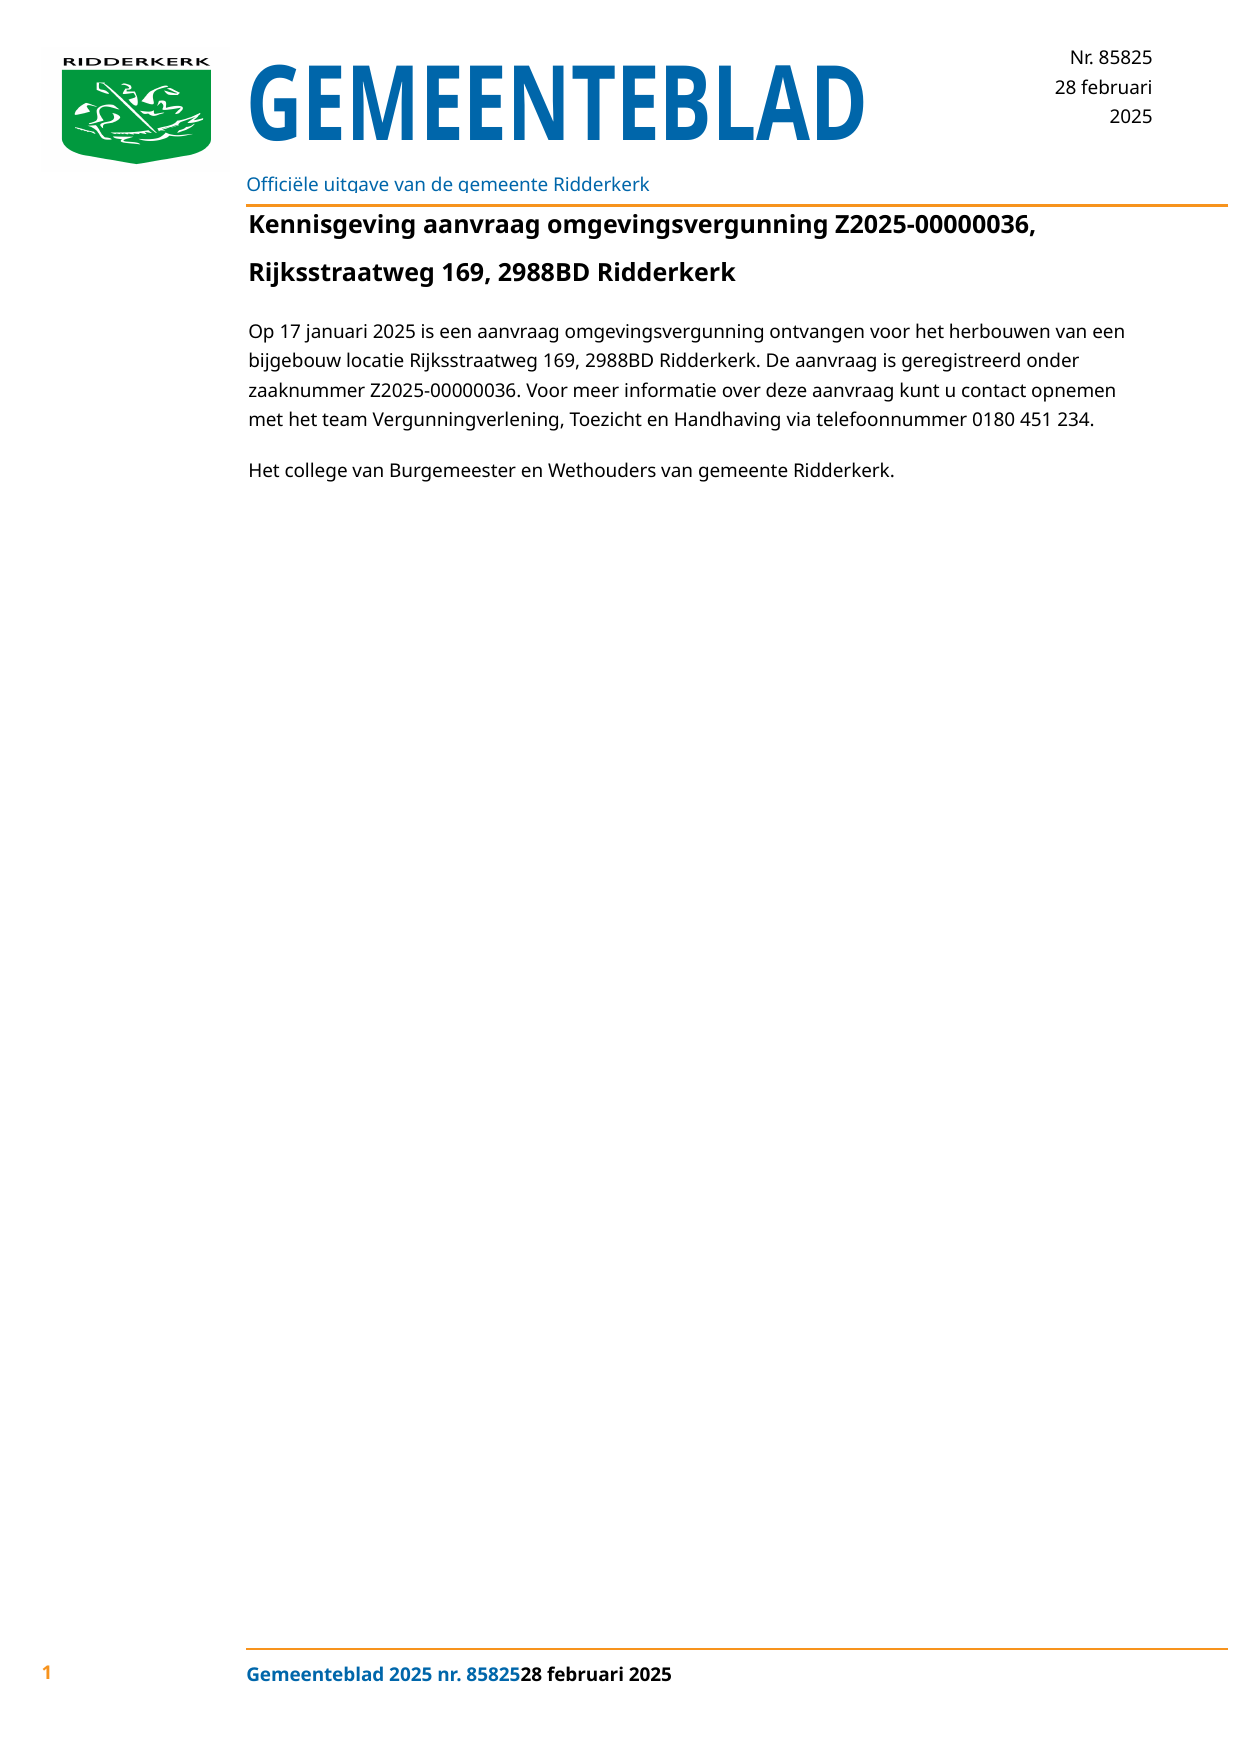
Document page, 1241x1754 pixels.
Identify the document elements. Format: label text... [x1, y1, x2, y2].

text Op 17 januari 2025 is een aanvraag omgevingsvergunning ontvangen voor het herbouwen van een bijgebouw locatie Rijksstraatweg 169, 2988BD Ridderkerk. De aanvraag is geregistreerd onder zaaknummer Z2025-00000036. Voor meer informatie over deze aanvraag kunt u contact opnemen met het team Vergunningverlening, Toezicht en Handhaving via telefoonnummer 0180 451 234. [248, 318, 1152, 432]
picture [41, 47, 231, 172]
text Kennisgeving aanvraag omgevingsvergunning Z2025-00000036, Rijksstraatweg 169, 2988BD Ridderkerk [248, 207, 1152, 288]
text Het college van Burgemeester en Wethouders van gemeente Ridderkerk. [248, 457, 1152, 483]
